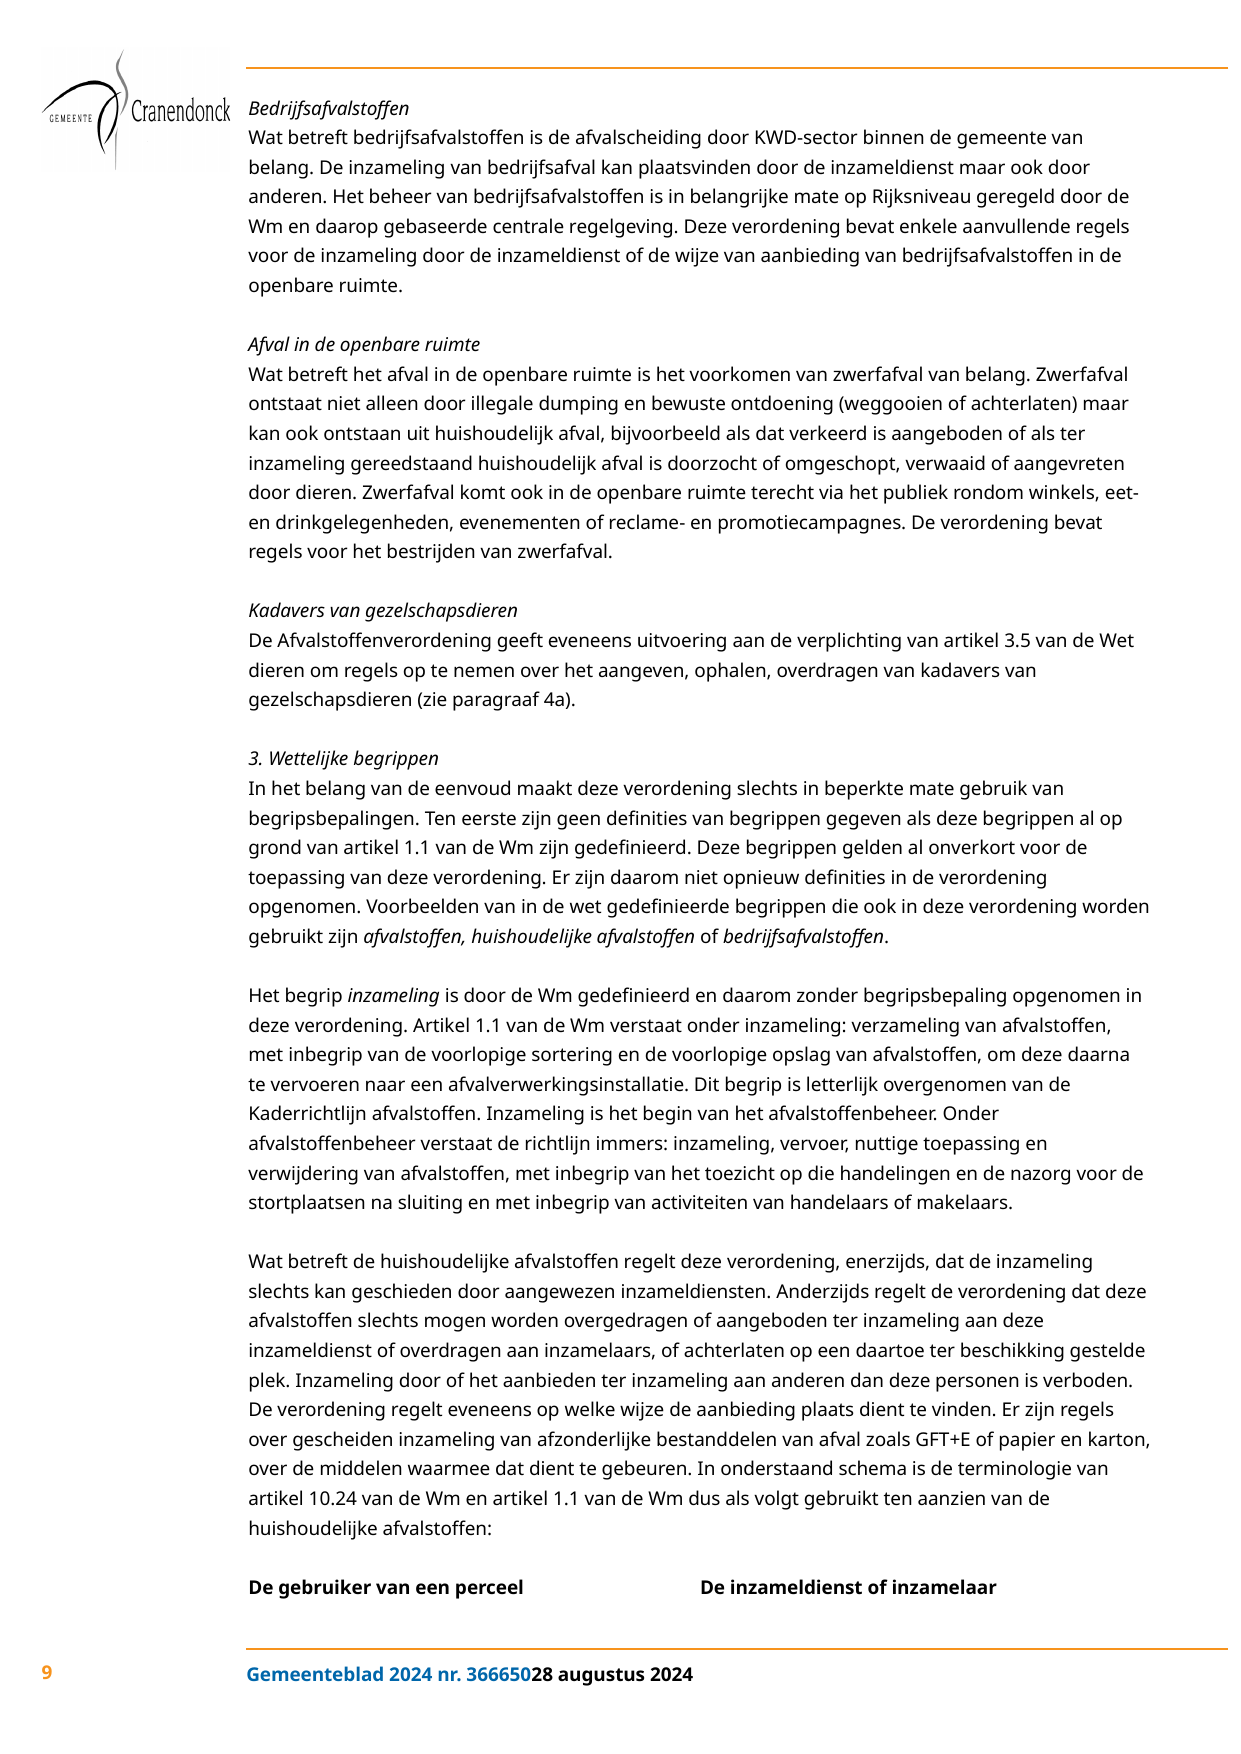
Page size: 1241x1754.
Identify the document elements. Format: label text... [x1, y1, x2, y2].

text Wat betreft het afval in de openbare ruimte is het voorkomen van zwerfafval van belang. Zwerfafval ontstaat niet alleen door illegale dumping en bewuste ontdoening (weggooien of achterlaten) maar kan ook ontstaan uit huishoudelijk afval, bijvoorbeeld als dat verkeerd is aangeboden of als ter inzameling gereedstaand huishoudelijk afval is doorzocht of omgeschopt, verwaaid of aangevreten door dieren. Zwerfafval komt ook in de openbare ruimte terecht via het publiek rondom winkels, eet- en drinkgelegenheden, evenementen of reclame- en promotiecampagnes. De verordening bevat regels voor het bestrijden van zwerfafval. [248, 361, 1152, 564]
text De Afvalstoffenverordening geeft eveneens uitvoering aan de verplichting van artikel 3.5 van de Wet dieren om regels op te nemen over het aangeven, ophalen, overdragen van kadavers van gezelschapsdieren (zie paragraaf 4a). [248, 627, 1152, 712]
text Wat betreft bedrijfsafvalstoffen is de afvalscheiding door KWD-sector binnen de gemeente van belang. De inzameling van bedrijfsafval kan plaatsvinden door de inzameldienst maar ook door anderen. Het beheer van bedrijfsafvalstoffen is in belangrijke mate op Rijksniveau geregeld door de Wm en daarop gebaseerde centrale regelgeving. Deze verordening bevat enkele aanvullende regels voor de inzameling door de inzameldienst of de wijze van aanbieding van bedrijfsafvalstoffen in de openbare ruimte. [248, 124, 1152, 298]
table_header De gebruiker van een perceel [248, 1574, 700, 1600]
text Kadavers van gezelschapsdieren [248, 598, 1152, 623]
text Bedrijfsafvalstoffen [248, 95, 1152, 121]
text Wat betreft de huishoudelijke afvalstoffen regelt deze verordening, enerzijds, dat de inzameling slechts kan geschieden door aangewezen inzameldiensten. Anderzijds regelt de verordening dat deze afvalstoffen slechts mogen worden overgedragen of aangeboden ter inzameling aan deze inzameldienst of overdragen aan inzamelaars, of achterlaten op een daartoe ter beschikking gestelde plek. Inzameling door of het aanbieden ter inzameling aan anderen dan deze personen is verboden. De verordening regelt eveneens op welke wijze de aanbieding plaats dient te vinden. Er zijn regels over gescheiden inzameling van afzonderlijke bestanddelen van afval zoals GFT+E of papier en karton, over de middelen waarmee dat dient te gebeuren. In onderstaand schema is de terminologie van artikel 10.24 van de Wm en artikel 1.1 van de Wm dus als volgt gebruikt ten aanzien van de huishoudelijke afvalstoffen: [248, 1248, 1152, 1541]
text In het belang van de eenvoud maakt deze verordening slechts in beperkte mate gebruik van begripsbepalingen. Ten eerste zijn geen definities van begrippen gegeven als deze begrippen al op grond van artikel 1.1 van de Wm zijn gedefinieerd. Deze begrippen gelden al onverkort voor de toepassing van deze verordening. Er zijn daarom niet opnieuw definities in de verordening opgenomen. Voorbeelden van in de wet gedefinieerde begrippen die ook in deze verordening worden gebruikt zijn afvalstoffen, huishoudelijke afvalstoffen of bedrijfsafvalstoffen. [248, 775, 1152, 949]
text Afval in de openbare ruimte [248, 331, 1152, 357]
picture [41, 47, 231, 172]
table_header De inzameldienst of inzamelaar [700, 1574, 1152, 1600]
text Het begrip inzameling is door de Wm gedefinieerd en daarom zonder begripsbepaling opgenomen in deze verordening. Artikel 1.1 van de Wm verstaat onder inzameling: verzameling van afvalstoffen, met inbegrip van de voorlopige sortering en de voorlopige opslag van afvalstoffen, om deze daarna te vervoeren naar een afvalverwerkingsinstallatie. Dit begrip is letterlijk overgenomen van de Kaderrichtlijn afvalstoffen. Inzameling is het begin van het afvalstoffenbeheer. Onder afvalstoffenbeheer verstaat de richtlijn immers: inzameling, vervoer, nuttige toepassing en verwijdering van afvalstoffen, met inbegrip van het toezicht op die handelingen en de nazorg voor de stortplaatsen na sluiting en met inbegrip van activiteiten van handelaars of makelaars. [248, 982, 1152, 1215]
text 3. Wettelijke begrippen [248, 746, 1152, 771]
